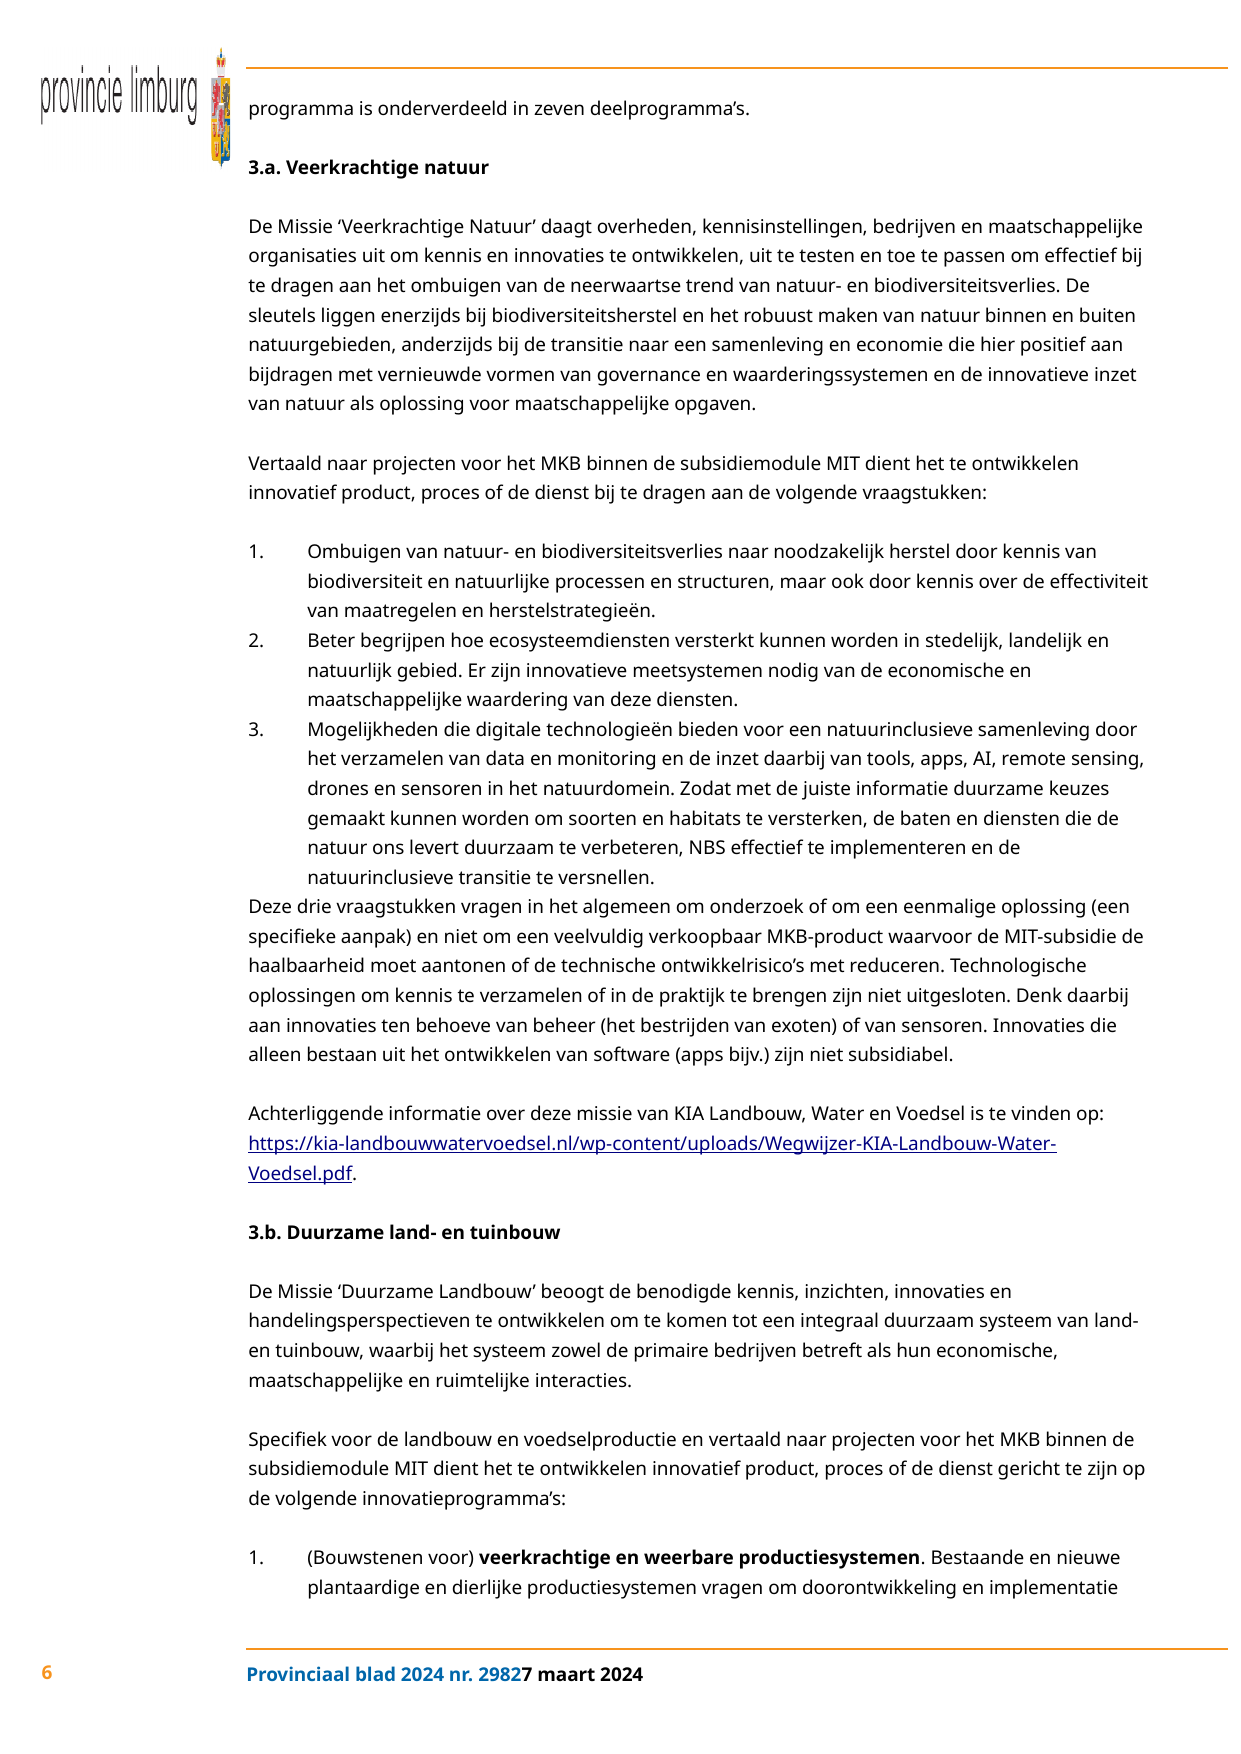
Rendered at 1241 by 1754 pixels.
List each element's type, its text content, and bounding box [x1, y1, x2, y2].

text Achterliggende informatie over deze missie van KIA Landbouw, Water en Voedsel is te vinden op: https://kia-landbouwwatervoedsel.nl/wp-content/uploads/Wegwijzer-KIA-Landbouw-Water-Voedsel.pdf. [248, 1101, 1152, 1186]
text programma is onderverdeeld in zeven deelprogramma’s. [248, 95, 1152, 121]
text 3.a. Veerkrachtige natuur [248, 154, 1152, 180]
text De Missie ‘Duurzame Landbouw’ beoogt de benodigde kennis, inzichten, innovaties en handelingsperspectieven te ontwikkelen om te komen tot een integraal duurzaam systeem van land- en tuinbouw, waarbij het systeem zowel de primaire bedrijven betreft als hun economische, maatschappelijke en ruimtelijke interacties. [248, 1278, 1152, 1393]
list Mogelijkheden die digitale technologieën bieden voor een natuurinclusieve samenleving door het verzamelen van data en monitoring en de inzet daarbij van tools, apps, AI, remote sensing, drones en sensoren in het natuurdomein. Zodat met de juiste informatie duurzame keuzes gemaakt kunnen worden om soorten en habitats te versterken, de baten en diensten die de natuur ons levert duurzaam te verbeteren, NBS effectief te implementeren en de natuurinclusieve transitie te versnellen. [248, 716, 1152, 890]
text Vertaald naar projecten voor het MKB binnen de subsidiemodule MIT dient het te ontwikkelen innovatief product, proces of de dienst bij te dragen aan de volgende vraagstukken: [248, 450, 1152, 505]
text De Missie ‘Veerkrachtige Natuur’ daagt overheden, kennisinstellingen, bedrijven en maatschappelijke organisaties uit om kennis en innovaties te ontwikkelen, uit te testen en toe te passen om effectief bij te dragen aan het ombuigen van de neerwaartse trend van natuur- en biodiversiteitsverlies. De sleutels liggen enerzijds bij biodiversiteitsherstel en het robuust maken van natuur binnen en buiten natuurgebieden, anderzijds bij de transitie naar een samenleving en economie die hier positief aan bijdragen met vernieuwde vormen van governance en waarderingssystemen en de innovatieve inzet van natuur als oplossing voor maatschappelijke opgaven. [248, 213, 1152, 416]
text Deze drie vraagstukken vragen in het algemeen om onderzoek of om een eenmalige oplossing (een specifieke aanpak) en niet om een veelvuldig verkoopbaar MKB-product waarvoor de MIT-subsidie de haalbaarheid moet aantonen of de technische ontwikkelrisico’s met reduceren. Technologische oplossingen om kennis te verzamelen of in de praktijk te brengen zijn niet uitgesloten. Denk daarbij aan innovaties ten behoeve van beheer (het bestrijden van exoten) of van sensoren. Innovaties die alleen bestaan uit het ontwikkelen van software (apps bijv.) zijn niet subsidiabel. [248, 893, 1152, 1067]
text Specifiek voor de landbouw en voedselproductie en vertaald naar projecten voor het MKB binnen de subsidiemodule MIT dient het te ontwikkelen innovatief product, proces of de dienst gericht te zijn op de volgende innovatieprogramma’s: [248, 1426, 1152, 1511]
list (Bouwstenen voor) veerkrachtige en weerbare productiesystemen. Bestaande en nieuwe plantaardige en dierlijke productiesystemen vragen om doorontwikkeling en implementatie [248, 1544, 1152, 1600]
text 3.b. Duurzame land- en tuinbouw [248, 1219, 1152, 1245]
list Beter begrijpen hoe ecosysteemdiensten versterkt kunnen worden in stedelijk, landelijk en natuurlijk gebied. Er zijn innovatieve meetsystemen nodig van de economische en maatschappelijke waardering van deze diensten. [248, 627, 1152, 712]
list Ombuigen van natuur- en biodiversiteitsverlies naar noodzakelijk herstel door kennis van biodiversiteit en natuurlijke processen en structuren, maar ook door kennis over de effectiviteit van maatregelen en herstelstrategieën. [248, 538, 1152, 623]
picture [41, 47, 231, 172]
